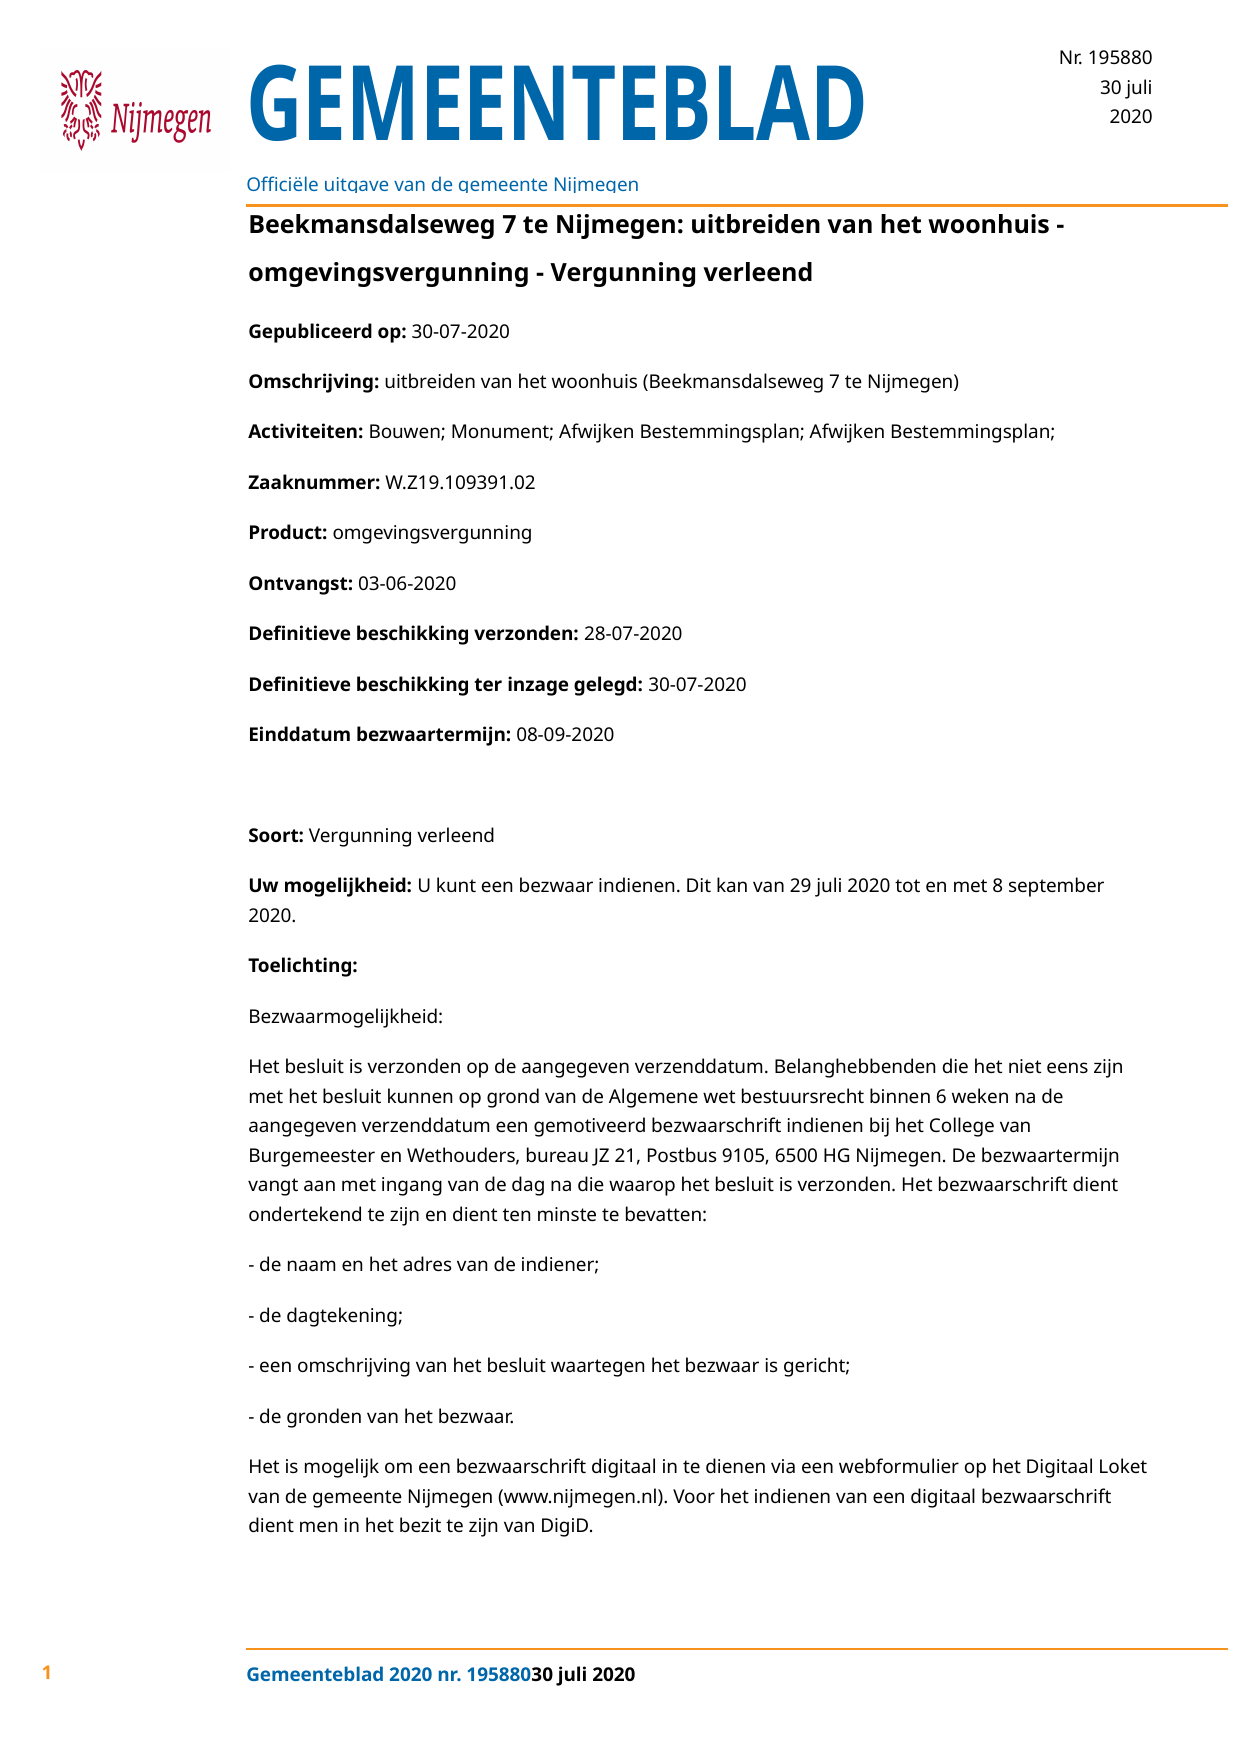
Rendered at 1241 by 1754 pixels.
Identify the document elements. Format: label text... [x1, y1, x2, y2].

text Het is mogelijk om een bezwaarschrift digitaal in te dienen via een webformulier op het Digitaal Loket van de gemeente Nijmegen (www.nijmegen.nl). Voor het indienen van een digitaal bezwaarschrift dient men in het bezit te zijn van DigiD. [248, 1453, 1152, 1538]
text Einddatum bezwaartermijn: 08-09-2020 [248, 721, 1152, 747]
text Gepubliceerd op: 30-07-2020 [248, 318, 1152, 344]
text Uw mogelijkheid: U kunt een bezwaar indienen. Dit kan van 29 juli 2020 tot en met 8 september 2020. [248, 872, 1152, 928]
text Zaaknummer: W.Z19.109391.02 [248, 469, 1152, 495]
text Bezwaarmogelijkheid: [248, 1003, 1152, 1029]
text Ontvangst: 03-06-2020 [248, 570, 1152, 596]
text Soort: Vergunning verleend [248, 822, 1152, 848]
text - de gronden van het bezwaar. [248, 1403, 1152, 1429]
text Definitieve beschikking ter inzage gelegd: 30-07-2020 [248, 671, 1152, 697]
text Definitieve beschikking verzonden: 28-07-2020 [248, 620, 1152, 646]
text Activiteiten: Bouwen; Monument; Afwijken Bestemmingsplan; Afwijken Bestemmingsplan; [248, 419, 1152, 444]
text Omschrijving: uitbreiden van het woonhuis (Beekmansdalseweg 7 te Nijmegen) [248, 368, 1152, 394]
text Het besluit is verzonden op de aangegeven verzenddatum. Belanghebbenden die het niet eens zijn met het besluit kunnen op grond van de Algemene wet bestuursrecht binnen 6 weken na de aangegeven verzenddatum een gemotiveerd bezwaarschrift indienen bij het College van Burgemeester en Wethouders, bureau JZ 21, Postbus 9105, 6500 HG Nijmegen. De bezwaartermijn vangt aan met ingang van de dag na die waarop het besluit is verzonden. Het bezwaarschrift dient ondertekend te zijn en dient ten minste te bevatten: [248, 1053, 1152, 1227]
picture [41, 47, 231, 172]
text Beekmansdalseweg 7 te Nijmegen: uitbreiden van het woonhuis - omgevingsvergunning - Vergunning verleend [248, 207, 1152, 288]
text Product: omgevingsvergunning [248, 519, 1152, 545]
text - de dagtekening; [248, 1302, 1152, 1328]
text Toelichting: [248, 952, 1152, 978]
text - de naam en het adres van de indiener; [248, 1252, 1152, 1277]
text - een omschrijving van het besluit waartegen het bezwaar is gericht; [248, 1352, 1152, 1378]
